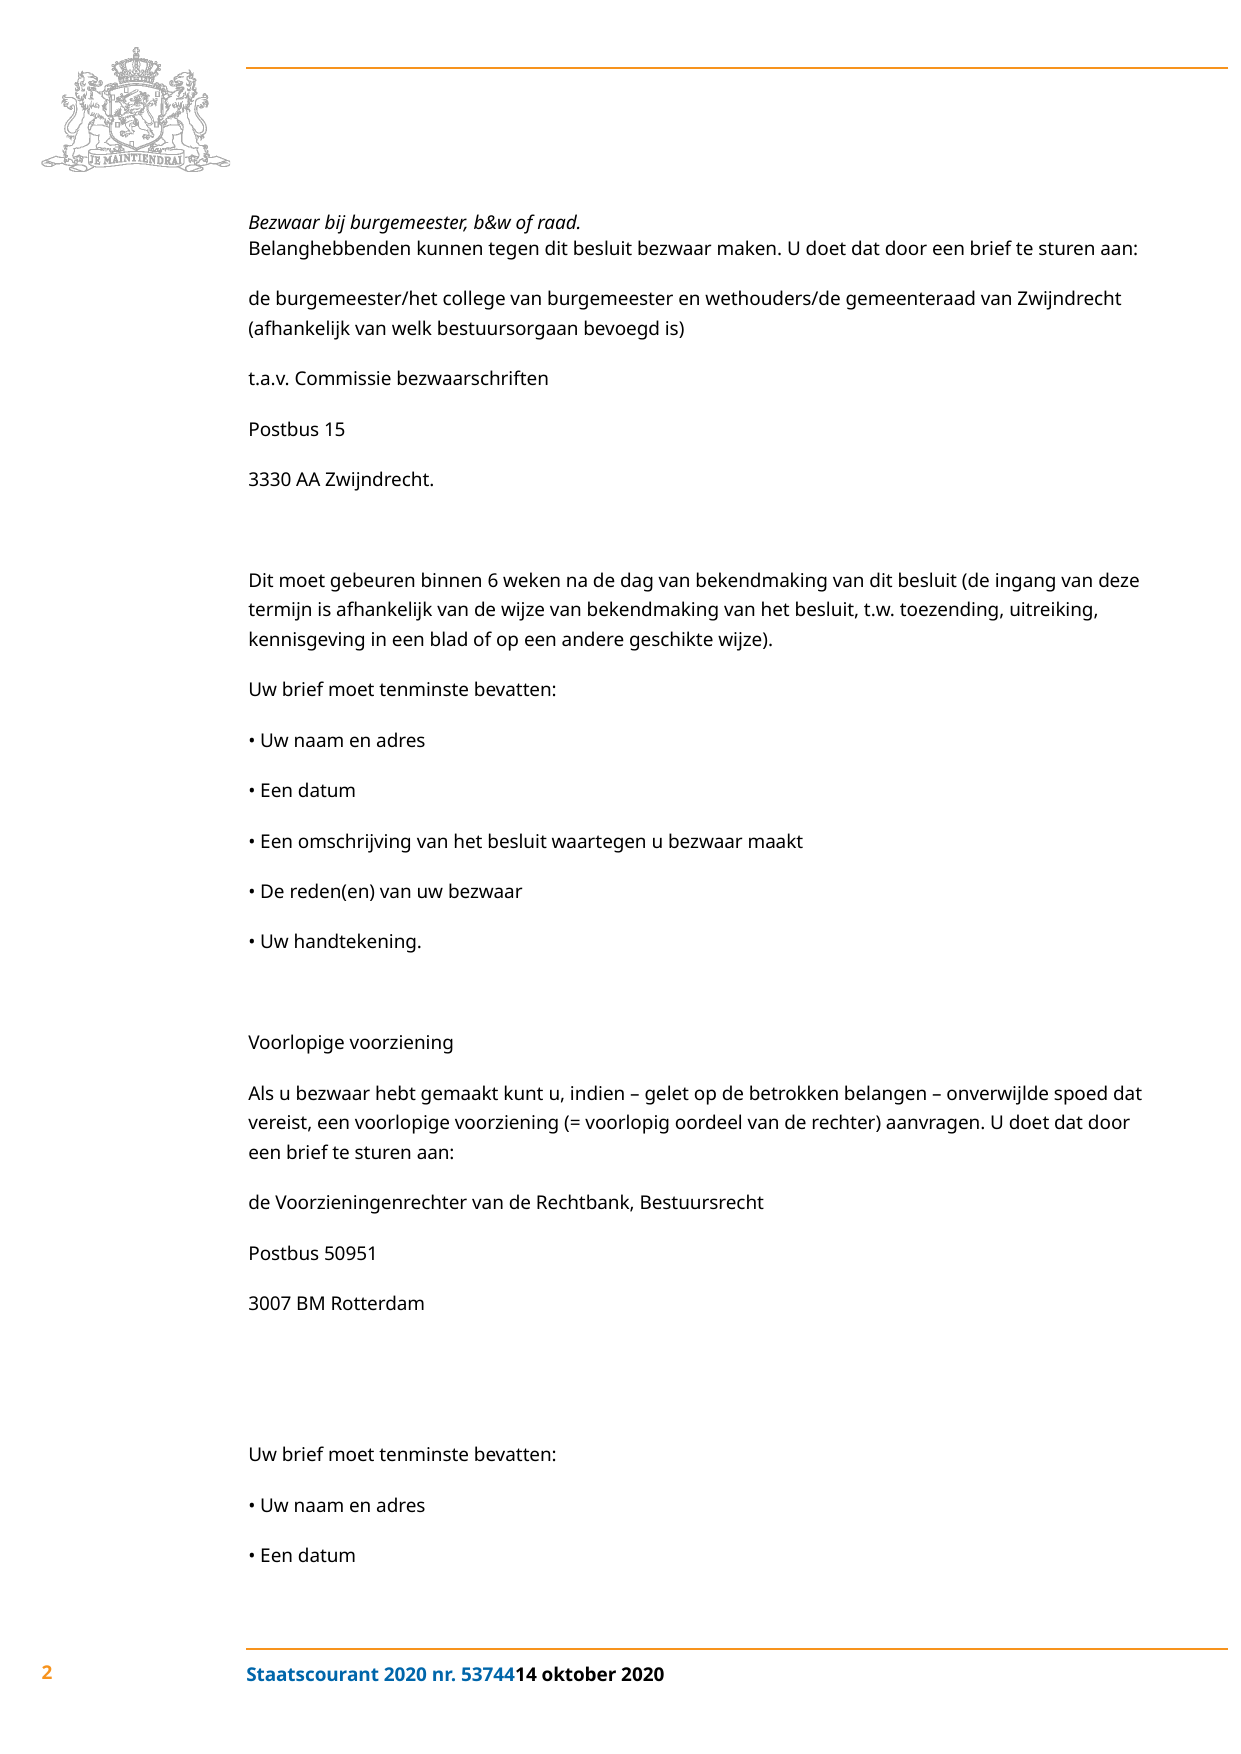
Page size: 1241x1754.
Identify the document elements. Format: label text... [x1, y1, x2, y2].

text • De reden(en) van uw bezwaar [248, 878, 1152, 904]
text Bezwaar bij burgemeester, b&w of raad. [248, 209, 1152, 235]
text • Uw naam en adres [248, 727, 1152, 753]
text • Uw naam en adres [248, 1492, 1152, 1518]
text • Een datum [248, 1542, 1152, 1568]
text Als u bezwaar hebt gemaakt kunt u, indien – gelet op de betrokken belangen – onverwijlde spoed dat vereist, een voorlopige voorziening (= voorlopig oordeel van de rechter) aanvragen. U doet dat door een brief te sturen aan: [248, 1080, 1152, 1165]
text • Uw handtekening. [248, 929, 1152, 954]
text 3330 AA Zwijndrecht. [248, 466, 1152, 492]
text Postbus 15 [248, 416, 1152, 441]
text Uw brief moet tenminste bevatten: [248, 677, 1152, 702]
text de Voorzieningenrechter van de Rechtbank, Bestuursrecht [248, 1189, 1152, 1215]
text t.a.v. Commissie bezwaarschriften [248, 365, 1152, 391]
text • Een omschrijving van het besluit waartegen u bezwaar maakt [248, 828, 1152, 853]
picture [41, 47, 231, 172]
text Uw brief moet tenminste bevatten: [248, 1442, 1152, 1467]
text 3007 BM Rotterdam [248, 1290, 1152, 1316]
text Postbus 50951 [248, 1240, 1152, 1266]
text Belanghebbenden kunnen tegen dit besluit bezwaar maken. U doet dat door een brief te sturen aan: [248, 235, 1152, 261]
text Voorlopige voorziening [248, 1029, 1152, 1055]
text Dit moet gebeuren binnen 6 weken na de dag van bekendmaking van dit besluit (de ingang van deze termijn is afhankelijk van de wijze van bekendmaking van het besluit, t.w. toezending, uitreiking, kennisgeving in een blad of op een andere geschikte wijze). [248, 567, 1152, 652]
text • Een datum [248, 777, 1152, 803]
text de burgemeester/het college van burgemeester en wethouders/de gemeenteraad van Zwijndrecht (afhankelijk van welk bestuursorgaan bevoegd is) [248, 285, 1152, 341]
